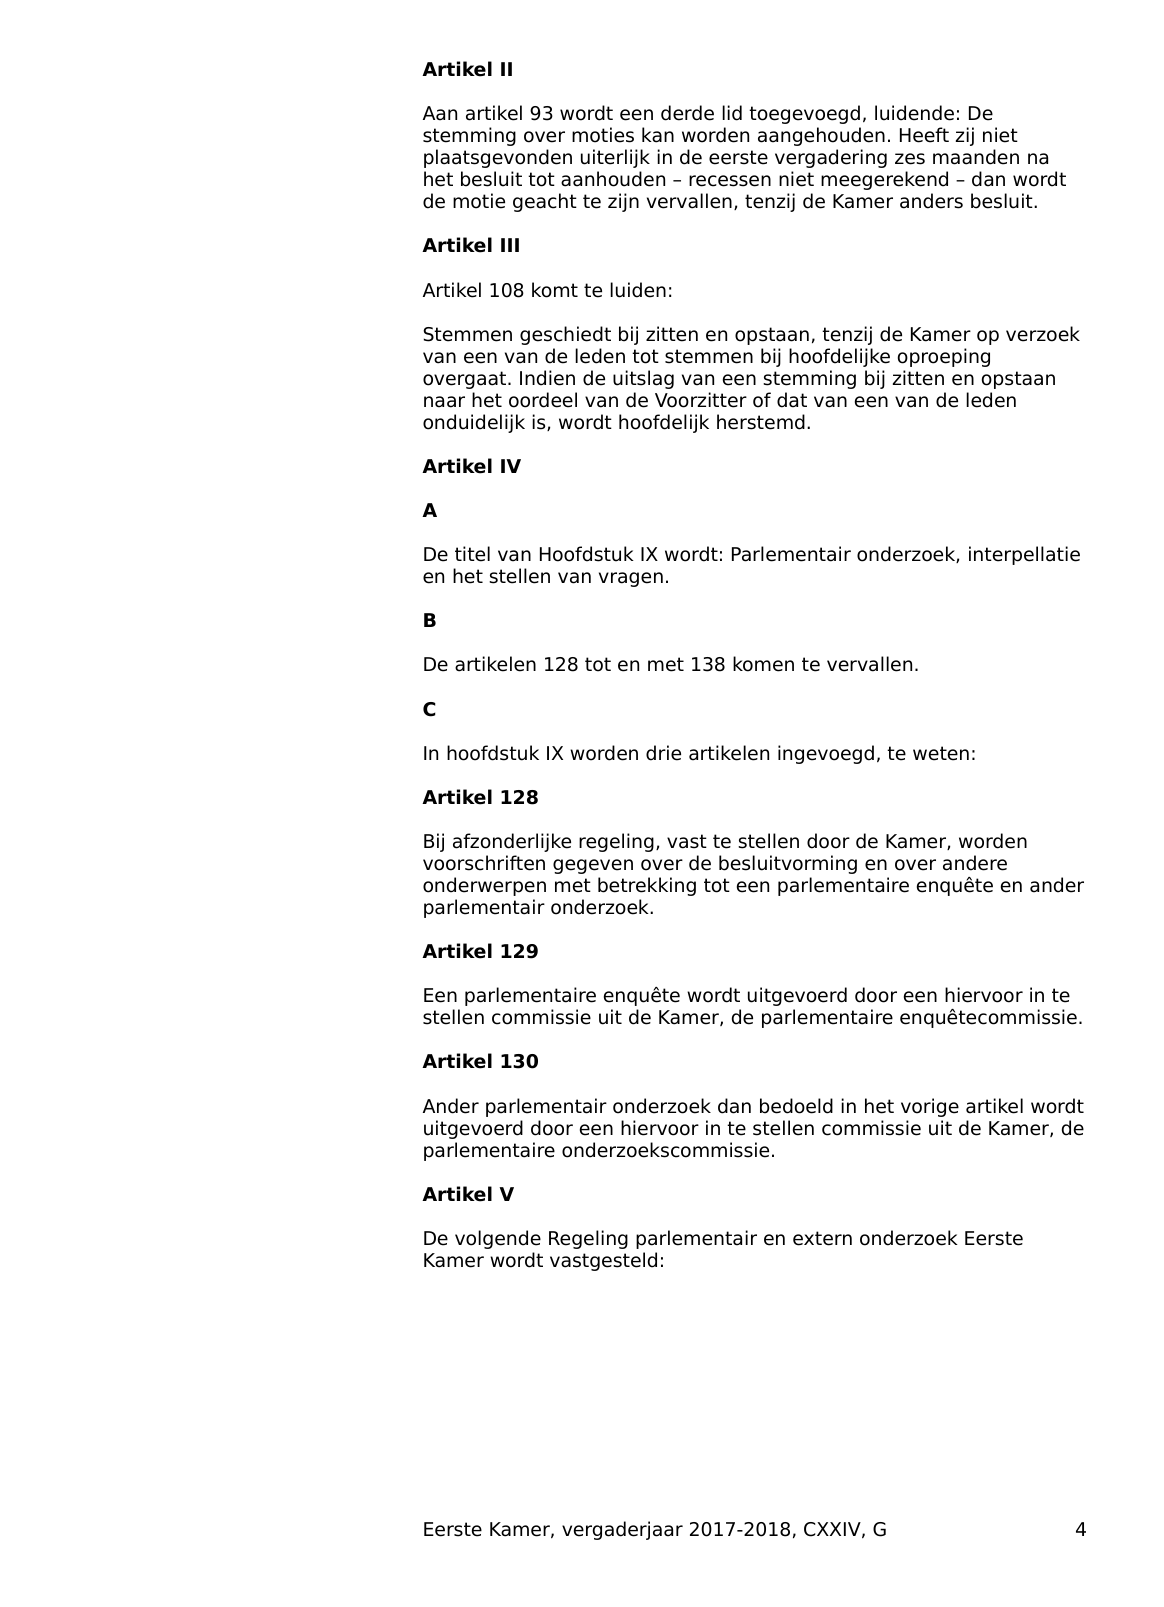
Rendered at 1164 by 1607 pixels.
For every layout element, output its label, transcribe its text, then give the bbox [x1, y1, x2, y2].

subtitle B [422, 610, 1087, 632]
text Stemmen geschiedt bij zitten en opstaan, tenzij de Kamer op verzoek van een van de leden tot stemmen bij hoofdelijke oproeping overgaat. Indien de uitslag van een stemming bij zitten en opstaan naar het oordeel van de Voorzitter of dat van een van de leden onduidelijk is, wordt hoofdelijk herstemd. [422, 324, 1087, 433]
text De volgende Regeling parlementair en extern onderzoek Eerste Kamer wordt vastgesteld: [422, 1228, 1087, 1272]
subtitle Artikel V [422, 1184, 1087, 1206]
subtitle C [422, 698, 1087, 721]
subtitle Artikel III [422, 235, 1087, 257]
subtitle Artikel II [422, 59, 1087, 81]
text Aan artikel 93 wordt een derde lid toegevoegd, luidende: De stemming over moties kan worden aangehouden. Heeft zij niet plaatsgevonden uiterlijk in de eerste vergadering zes maanden na het besluit tot aanhouden – recessen niet meegerekend – dan wordt de motie geacht te zijn vervallen, tenzij de Kamer anders besluit. [422, 103, 1087, 213]
text Ander parlementair onderzoek dan bedoeld in het vorige artikel wordt uitgevoerd door een hiervoor in te stellen commissie uit de Kamer, de parlementaire onderzoekscommissie. [422, 1096, 1087, 1162]
subtitle Artikel 128 [422, 787, 1087, 809]
subtitle Artikel 129 [422, 941, 1087, 963]
text Bij afzonderlijke regeling, vast te stellen door de Kamer, worden voorschriften gegeven over de besluitvorming en over andere onderwerpen met betrekking tot een parlementaire enquête en ander parlementair onderzoek. [422, 831, 1087, 919]
text In hoofdstuk IX worden drie artikelen ingevoegd, te weten: [422, 743, 1087, 765]
text Artikel 108 komt te luiden: [422, 279, 1087, 301]
subtitle Artikel IV [422, 456, 1087, 478]
text Een parlementaire enquête wordt uitgevoerd door een hiervoor in te stellen commissie uit de Kamer, de parlementaire enquêtecommissie. [422, 985, 1087, 1029]
subtitle A [422, 500, 1087, 522]
subtitle Artikel 130 [422, 1051, 1087, 1073]
text De titel van Hoofdstuk IX wordt: Parlementair onderzoek, interpellatie en het stellen van vragen. [422, 544, 1087, 588]
text De artikelen 128 tot en met 138 komen te vervallen. [422, 654, 1087, 676]
